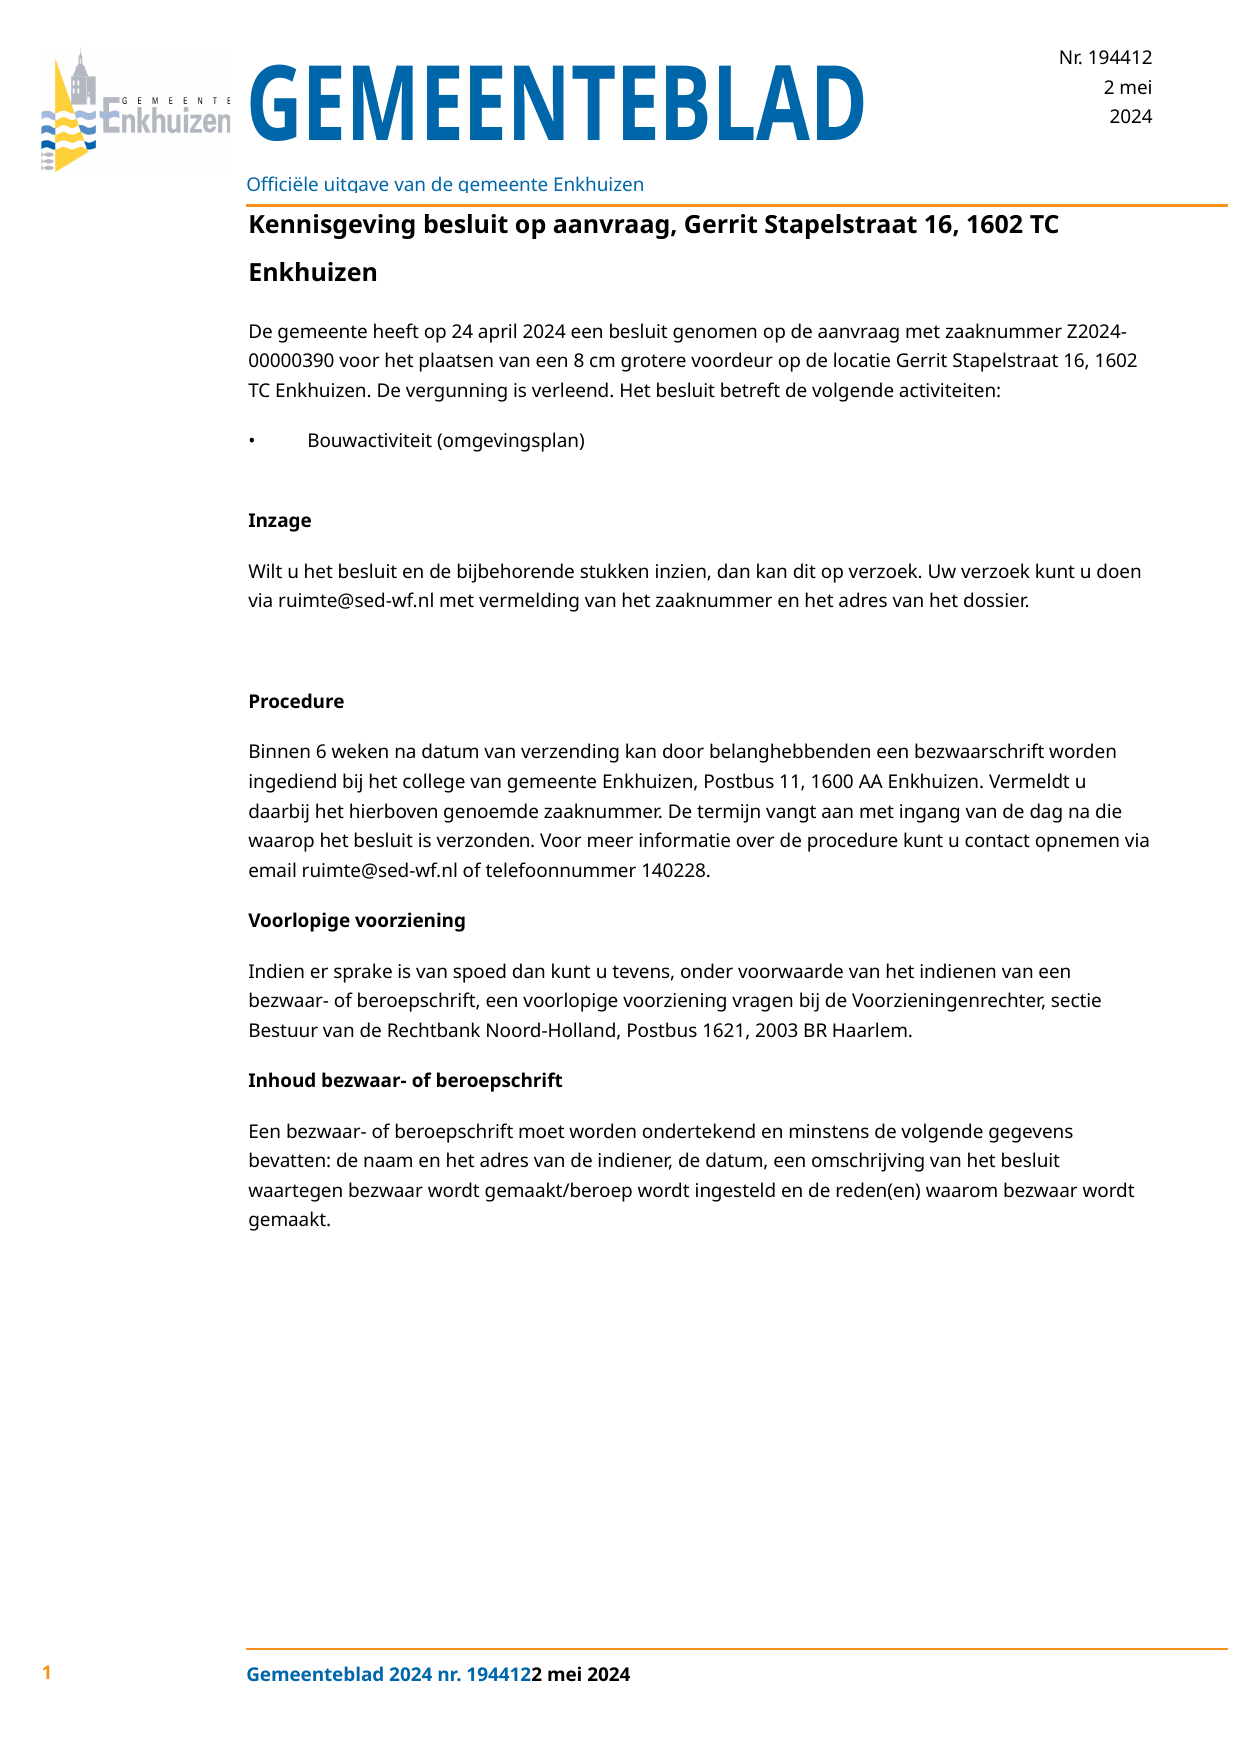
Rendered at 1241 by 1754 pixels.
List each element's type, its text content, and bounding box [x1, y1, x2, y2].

text Kennisgeving besluit op aanvraag, Gerrit Stapelstraat 16, 1602 TC Enkhuizen [248, 207, 1152, 288]
list Bouwactiviteit (omgevingsplan) [248, 427, 1152, 453]
picture [41, 47, 231, 172]
text Procedure [248, 688, 1152, 714]
text Binnen 6 weken na datum van verzending kan door belanghebbenden een bezwaarschrift worden ingediend bij het college van gemeente Enkhuizen, Postbus 11, 1600 AA Enkhuizen. Vermeldt u daarbij het hierboven genoemde zaaknummer. De termijn vangt aan met ingang van de dag na die waarop het besluit is verzonden. Voor meer informatie over de procedure kunt u contact opnemen via email ruimte@sed-wf.nl of telefoonnummer 140228. [248, 739, 1152, 883]
text Wilt u het besluit en de bijbehorende stukken inzien, dan kan dit op verzoek. Uw verzoek kunt u doen via ruimte@sed-wf.nl met vermelding van het zaaknummer en het adres van het dossier. [248, 558, 1152, 613]
text De gemeente heeft op 24 april 2024 een besluit genomen op de aanvraag met zaaknummer Z2024-00000390 voor het plaatsen van een 8 cm grotere voordeur op de locatie Gerrit Stapelstraat 16, 1602 TC Enkhuizen. De vergunning is verleend. Het besluit betreft de volgende activiteiten: [248, 318, 1152, 403]
text Inhoud bezwaar- of beroepschrift [248, 1067, 1152, 1093]
text Indien er sprake is van spoed dan kunt u tevens, onder voorwaarde van het indienen van een bezwaar- of beroepschrift, een voorlopige voorziening vragen bij de Voorzieningenrechter, sectie Bestuur van de Rechtbank Noord-Holland, Postbus 1621, 2003 BR Haarlem. [248, 958, 1152, 1043]
text Een bezwaar- of beroepschrift moet worden ondertekend en minstens de volgende gegevens bevatten: de naam en het adres van de indiener, de datum, een omschrijving van het besluit waartegen bezwaar wordt gemaakt/beroep wordt ingesteld en de reden(en) waarom bezwaar wordt gemaakt. [248, 1118, 1152, 1232]
text Voorlopige voorziening [248, 907, 1152, 933]
text Inzage [248, 507, 1152, 533]
